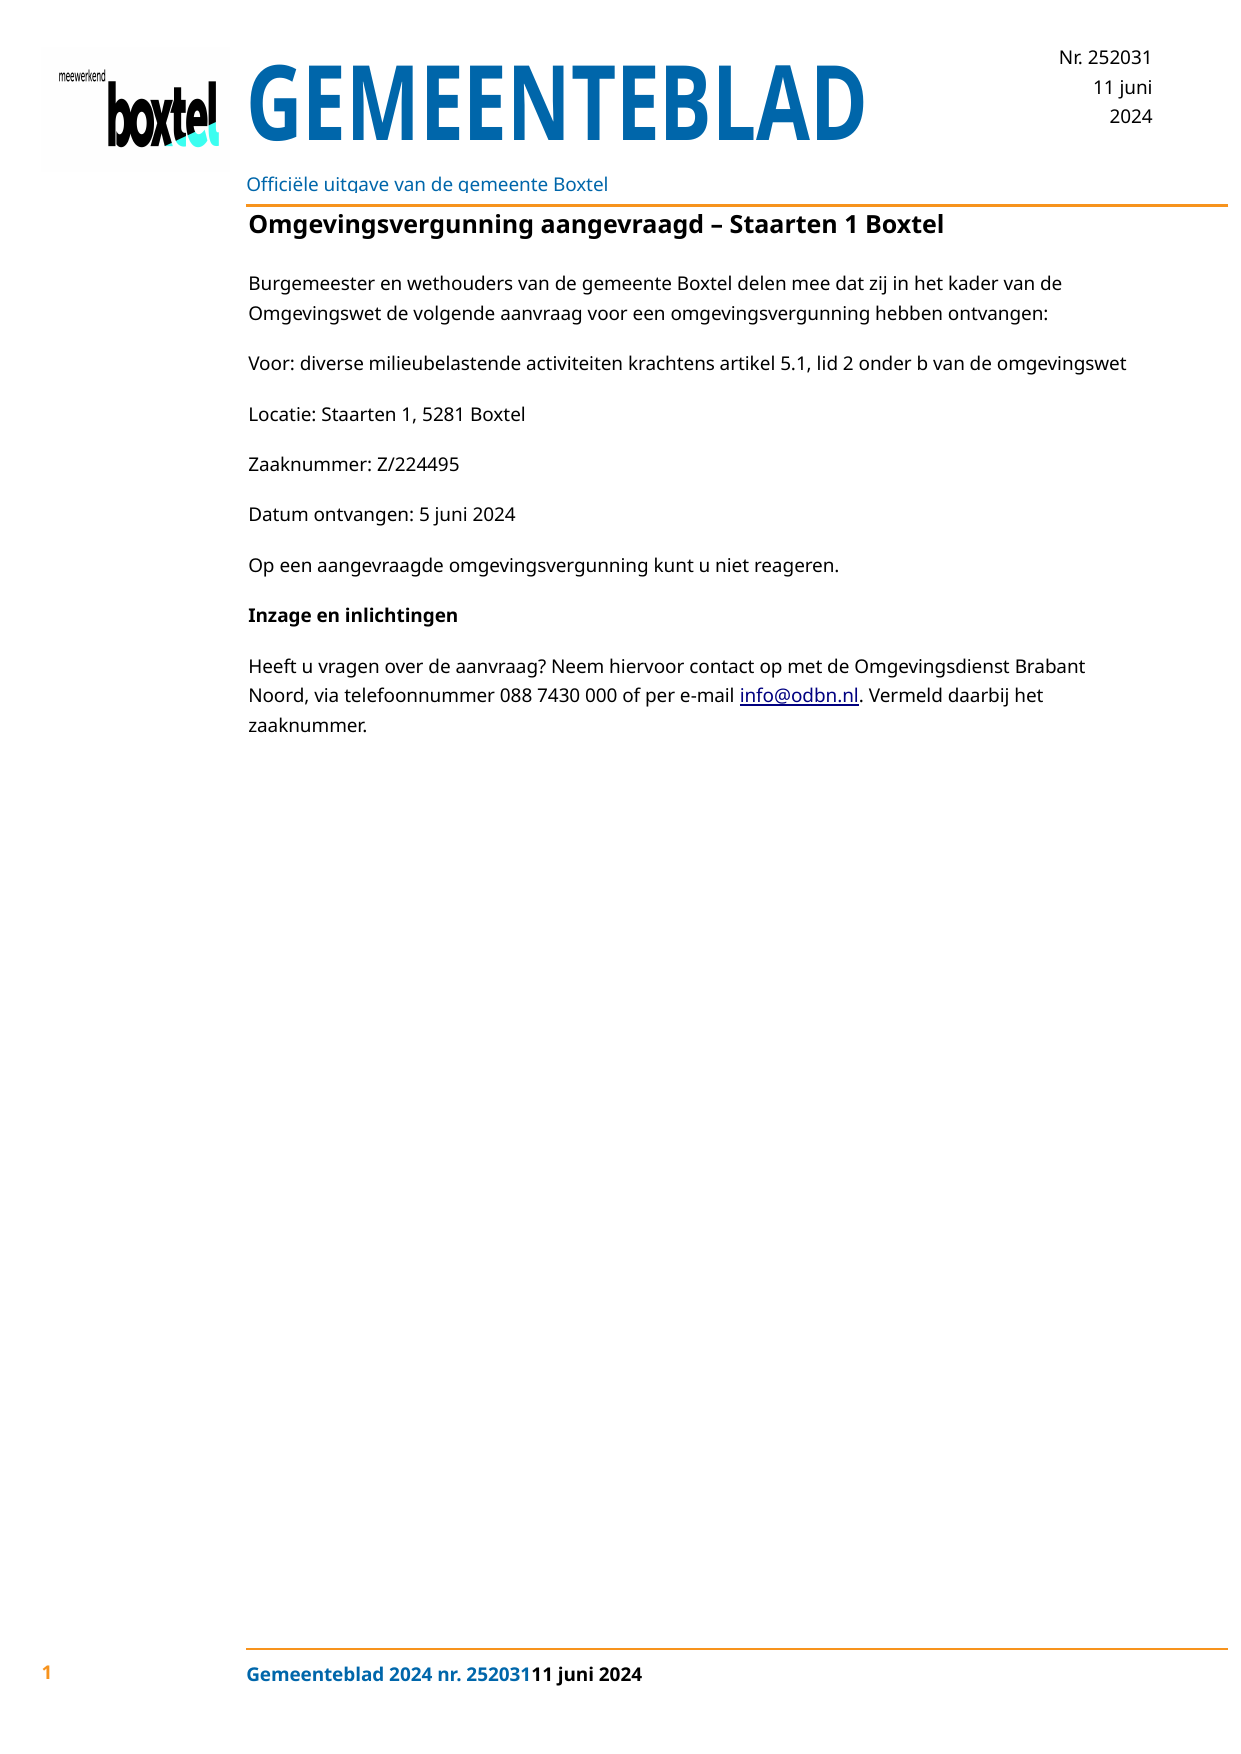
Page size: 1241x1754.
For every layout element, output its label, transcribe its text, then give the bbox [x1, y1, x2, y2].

text Op een aangevraagde omgevingsvergunning kunt u niet reageren. [248, 552, 1152, 578]
picture [41, 47, 231, 172]
text Datum ontvangen: 5 juni 2024 [248, 502, 1152, 527]
text Voor: diverse milieubelastende activiteiten krachtens artikel 5.1, lid 2 onder b van de omgevingswet [248, 350, 1152, 376]
text Burgemeester en wethouders van de gemeente Boxtel delen mee dat zij in het kader van de Omgevingswet de volgende aanvraag voor een omgevingsvergunning hebben ontvangen: [248, 270, 1152, 326]
text Heeft u vragen over de aanvraag? Neem hiervoor contact op met de Omgevingsdienst Brabant Noord, via telefoonnummer 088 7430 000 of per e-mail info@odbn.nl. Vermeld daarbij het zaaknummer. [248, 653, 1152, 738]
text Omgevingsvergunning aangevraagd – Staarten 1 Boxtel [248, 207, 1152, 241]
text Zaaknummer: Z/224495 [248, 451, 1152, 477]
text Locatie: Staarten 1, 5281 Boxtel [248, 401, 1152, 426]
text Inzage en inlichtingen [248, 602, 1152, 628]
